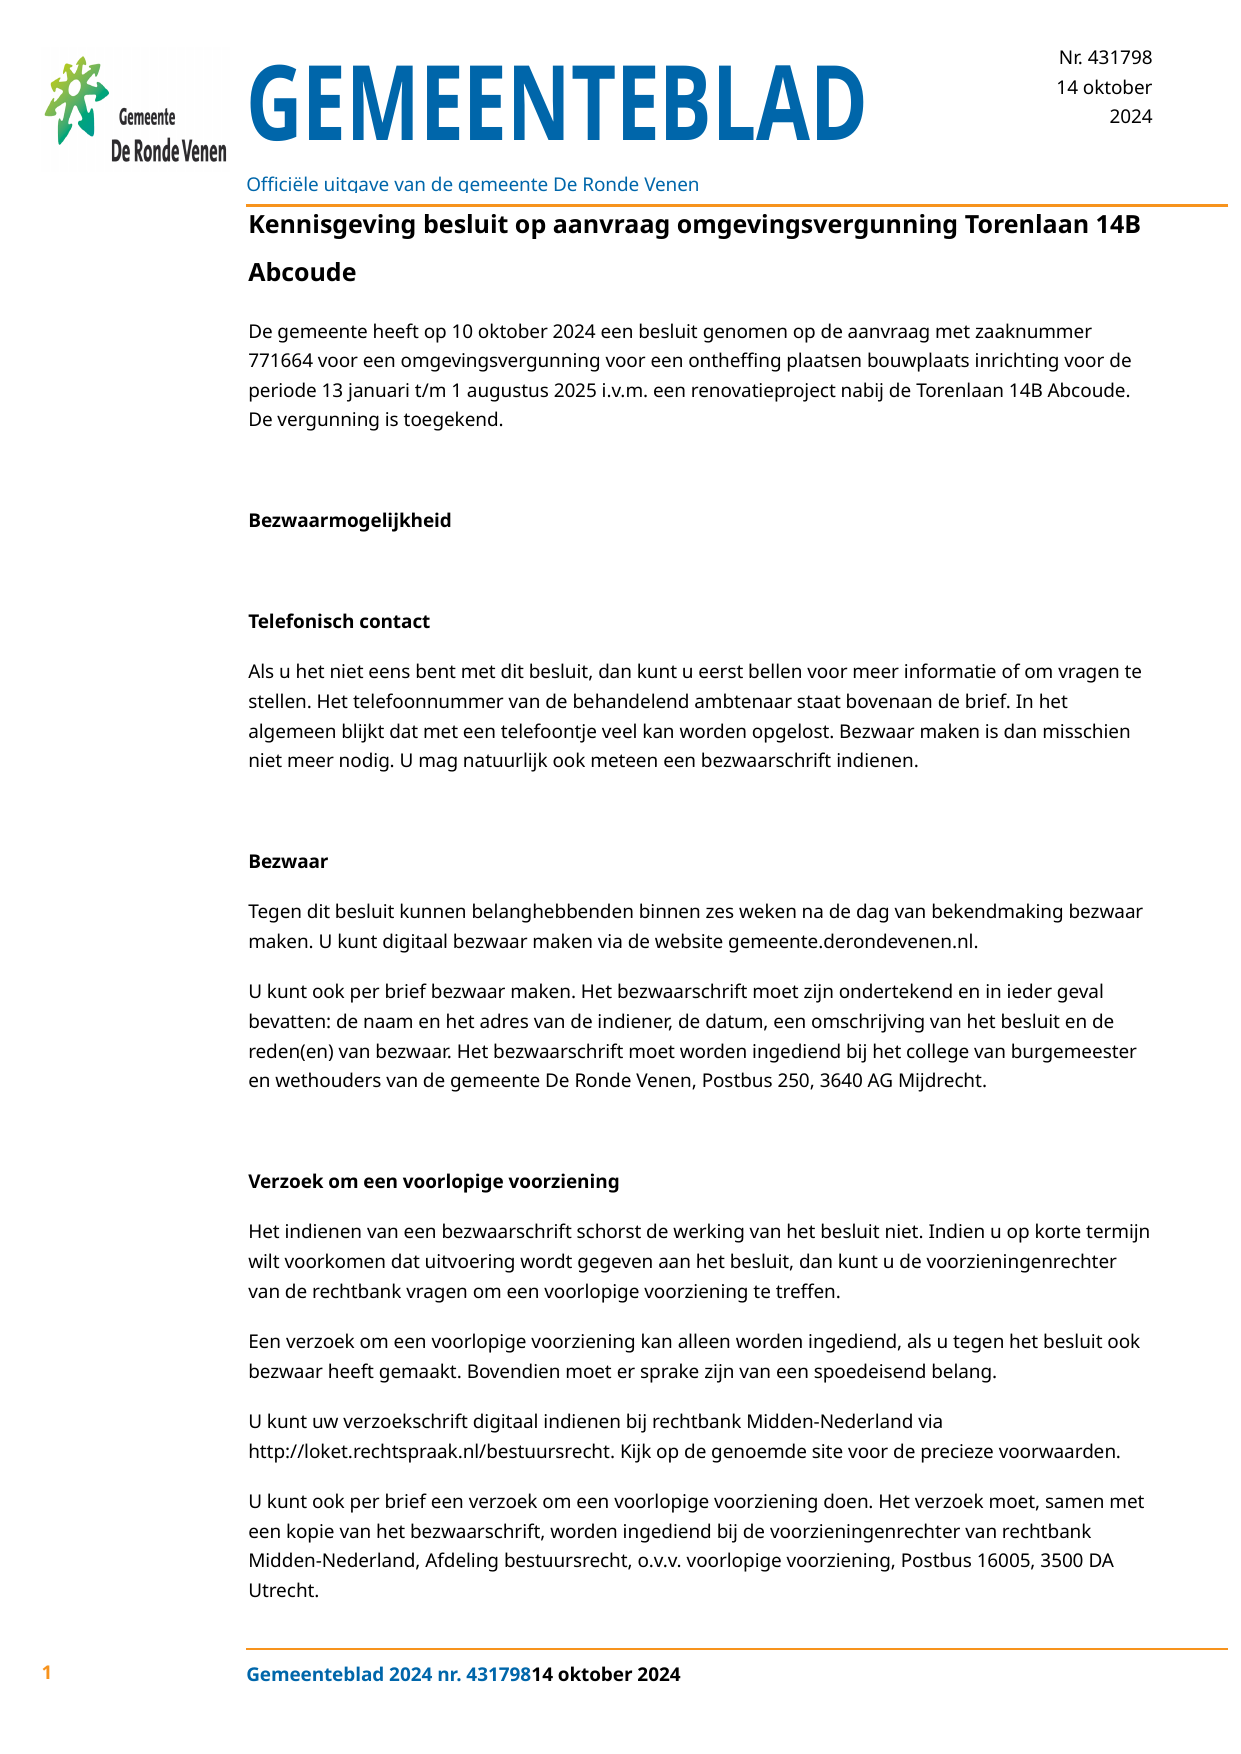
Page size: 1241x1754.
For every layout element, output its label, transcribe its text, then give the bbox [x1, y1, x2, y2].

text Verzoek om een voorlopige voorziening [248, 1168, 1152, 1194]
text Het indienen van een bezwaarschrift schorst de werking van het besluit niet. Indien u op korte termijn wilt voorkomen dat uitvoering wordt gegeven aan het besluit, dan kunt u de voorzieningenrechter van de rechtbank vragen om een voorlopige voorziening te treffen. [248, 1219, 1152, 1304]
text Als u het niet eens bent met dit besluit, dan kunt u eerst bellen voor meer informatie of om vragen te stellen. Het telefoonnummer van de behandelend ambtenaar staat bovenaan de brief. In het algemeen blijkt dat met een telefoontje veel kan worden opgelost. Bezwaar maken is dan misschien niet meer nodig. U mag natuurlijk ook meteen een bezwaarschrift indienen. [248, 659, 1152, 773]
text Een verzoek om een voorlopige voorziening kan alleen worden ingediend, als u tegen het besluit ook bezwaar heeft gemaakt. Bovendien moet er sprake zijn van een spoedeisend belang. [248, 1328, 1152, 1384]
text Bezwaar [248, 848, 1152, 874]
text U kunt ook per brief een verzoek om een voorlopige voorziening doen. Het verzoek moet, samen met een kopie van het bezwaarschrift, worden ingediend bij de voorzieningenrechter van rechtbank Midden-Nederland, Afdeling bestuursrecht, o.v.v. voorlopige voorziening, Postbus 16005, 3500 DA Utrecht. [248, 1488, 1152, 1603]
text De gemeente heeft op 10 oktober 2024 een besluit genomen op de aanvraag met zaaknummer 771664 voor een omgevingsvergunning voor een ontheffing plaatsen bouwplaats inrichting voor de periode 13 januari t/m 1 augustus 2025 i.v.m. een renovatieproject nabij de Torenlaan 14B Abcoude. De vergunning is toegekend. [248, 318, 1152, 432]
text Telefonisch contact [248, 608, 1152, 634]
picture [41, 47, 231, 172]
text Kennisgeving besluit op aanvraag omgevingsvergunning Torenlaan 14B Abcoude [248, 207, 1152, 288]
text U kunt uw verzoekschrift digitaal indienen bij rechtbank Midden-Nederland via http://loket.rechtspraak.nl/bestuursrecht. Kijk op de genoemde site voor de precieze voorwaarden. [248, 1408, 1152, 1464]
text U kunt ook per brief bezwaar maken. Het bezwaarschrift moet zijn ondertekend en in ieder geval bevatten: de naam en het adres van de indiener, de datum, een omschrijving van het besluit en de reden(en) van bezwaar. Het bezwaarschrift moet worden ingediend bij het college van burgemeester en wethouders van de gemeente De Ronde Venen, Postbus 250, 3640 AG Mijdrecht. [248, 979, 1152, 1093]
text Tegen dit besluit kunnen belanghebbenden binnen zes weken na de dag van bekendmaking bezwaar maken. U kunt digitaal bezwaar maken via de website gemeente.derondevenen.nl. [248, 899, 1152, 954]
text Bezwaarmogelijkheid [248, 507, 1152, 533]
